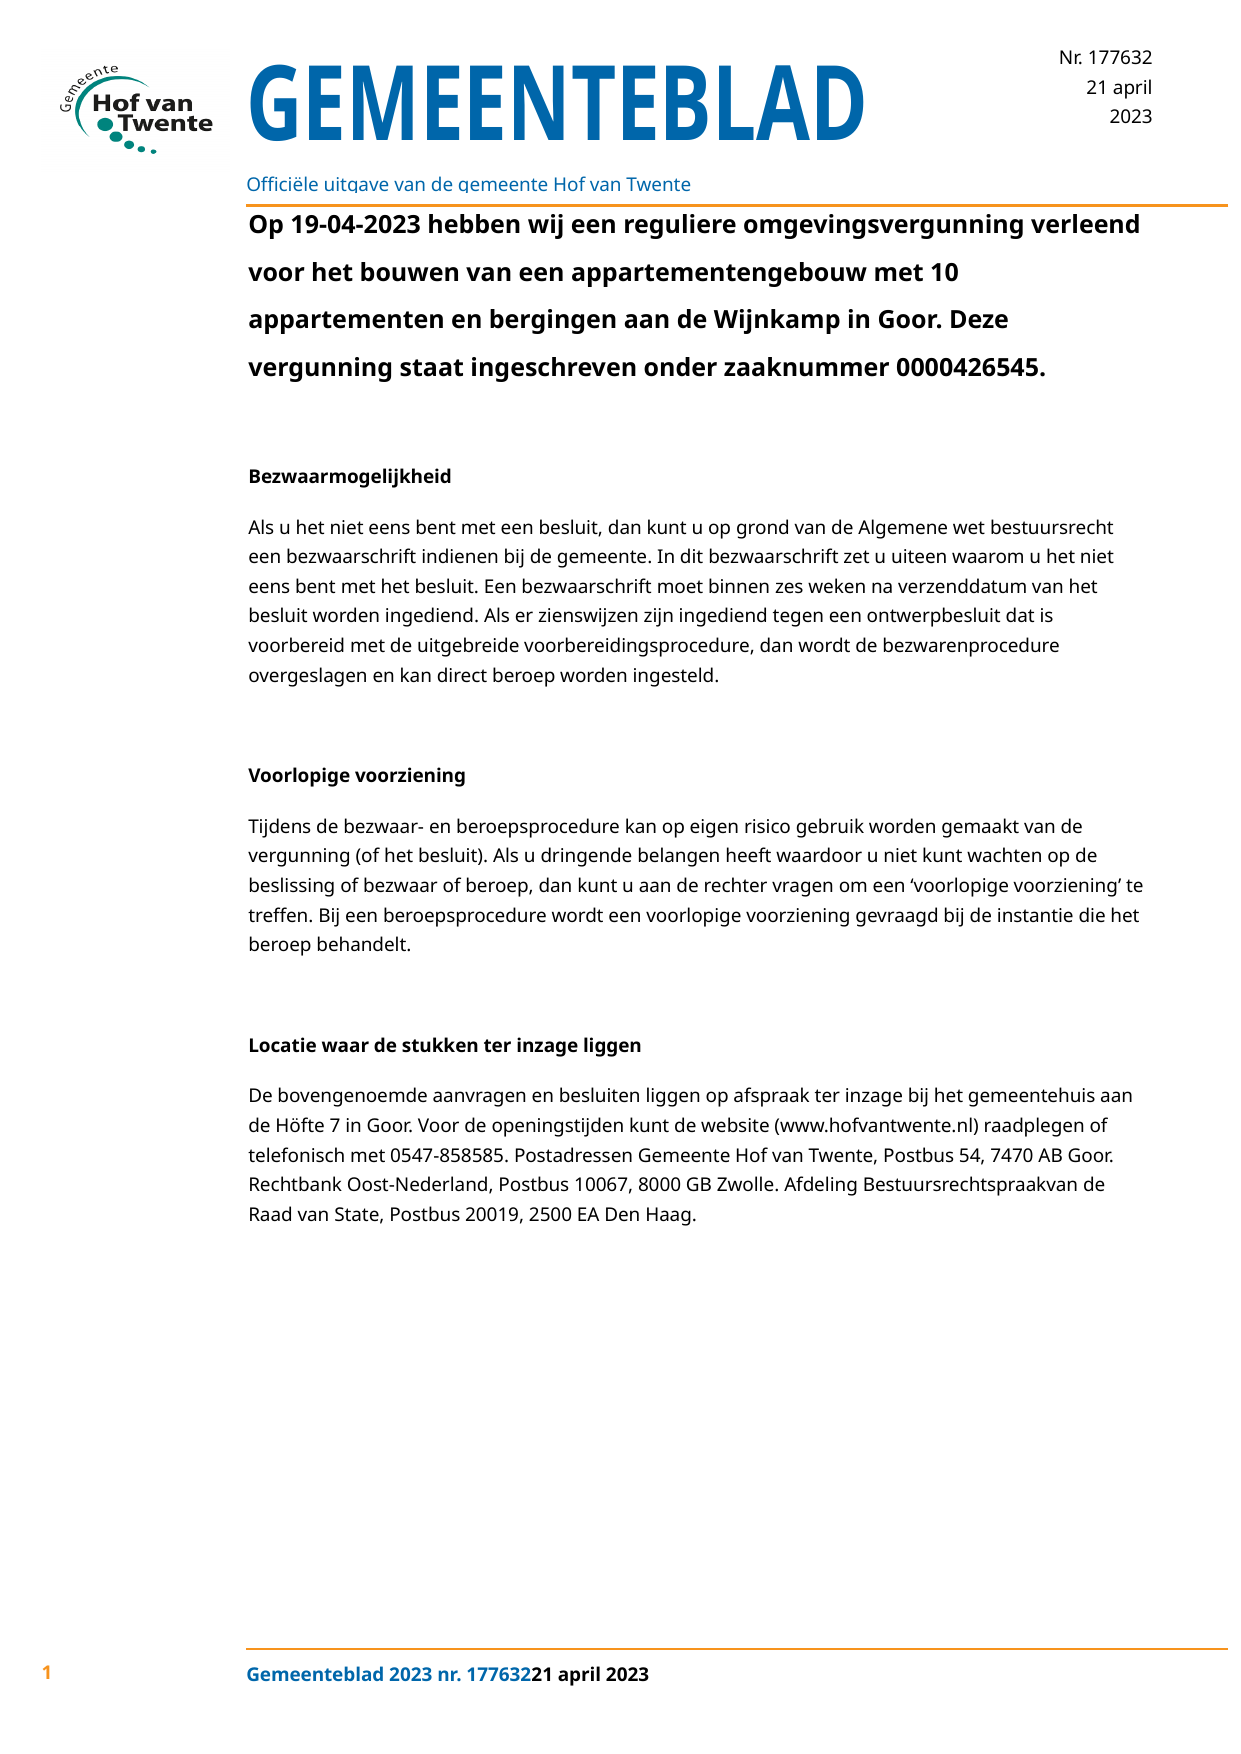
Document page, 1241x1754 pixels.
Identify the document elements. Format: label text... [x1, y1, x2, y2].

text Locatie waar de stukken ter inzage liggen [248, 1032, 1152, 1058]
text Voorlopige voorziening [248, 763, 1152, 788]
text De bovengenoemde aanvragen en besluiten liggen op afspraak ter inzage bij het gemeentehuis aan de Höfte 7 in Goor. Voor de openingstijden kunt de website (www.hofvantwente.nl) raadplegen of telefonisch met 0547-858585. Postadressen Gemeente Hof van Twente, Postbus 54, 7470 AB Goor. Rechtbank Oost-Nederland, Postbus 10067, 8000 GB Zwolle. Afdeling Bestuursrechtspraakvan de Raad van State, Postbus 20019, 2500 EA Den Haag. [248, 1083, 1152, 1227]
picture [41, 47, 231, 172]
text Op 19-04-2023 hebben wij een reguliere omgevingsvergunning verleend voor het bouwen van een appartementengebouw met 10 appartementen en bergingen aan de Wijnkamp in Goor. Deze vergunning staat ingeschreven onder zaaknummer 0000426545. [248, 207, 1152, 384]
text Als u het niet eens bent met een besluit, dan kunt u op grond van de Algemene wet bestuursrecht een bezwaarschrift indienen bij de gemeente. In dit bezwaarschrift zet u uiteen waarom u het niet eens bent met het besluit. Een bezwaarschrift moet binnen zes weken na verzenddatum van het besluit worden ingediend. Als er zienswijzen zijn ingediend tegen een ontwerpbesluit dat is voorbereid met de uitgebreide voorbereidingsprocedure, dan wordt de bezwarenprocedure overgeslagen en kan direct beroep worden ingesteld. [248, 514, 1152, 688]
text Bezwaarmogelijkheid [248, 463, 1152, 489]
text Tijdens de bezwaar- en beroepsprocedure kan op eigen risico gebruik worden gemaakt van de vergunning (of het besluit). Als u dringende belangen heeft waardoor u niet kunt wachten op de beslissing of bezwaar of beroep, dan kunt u aan de rechter vragen om een ‘voorlopige voorziening’ te treffen. Bij een beroepsprocedure wordt een voorlopige voorziening gevraagd bij de instantie die het beroep behandelt. [248, 813, 1152, 957]
